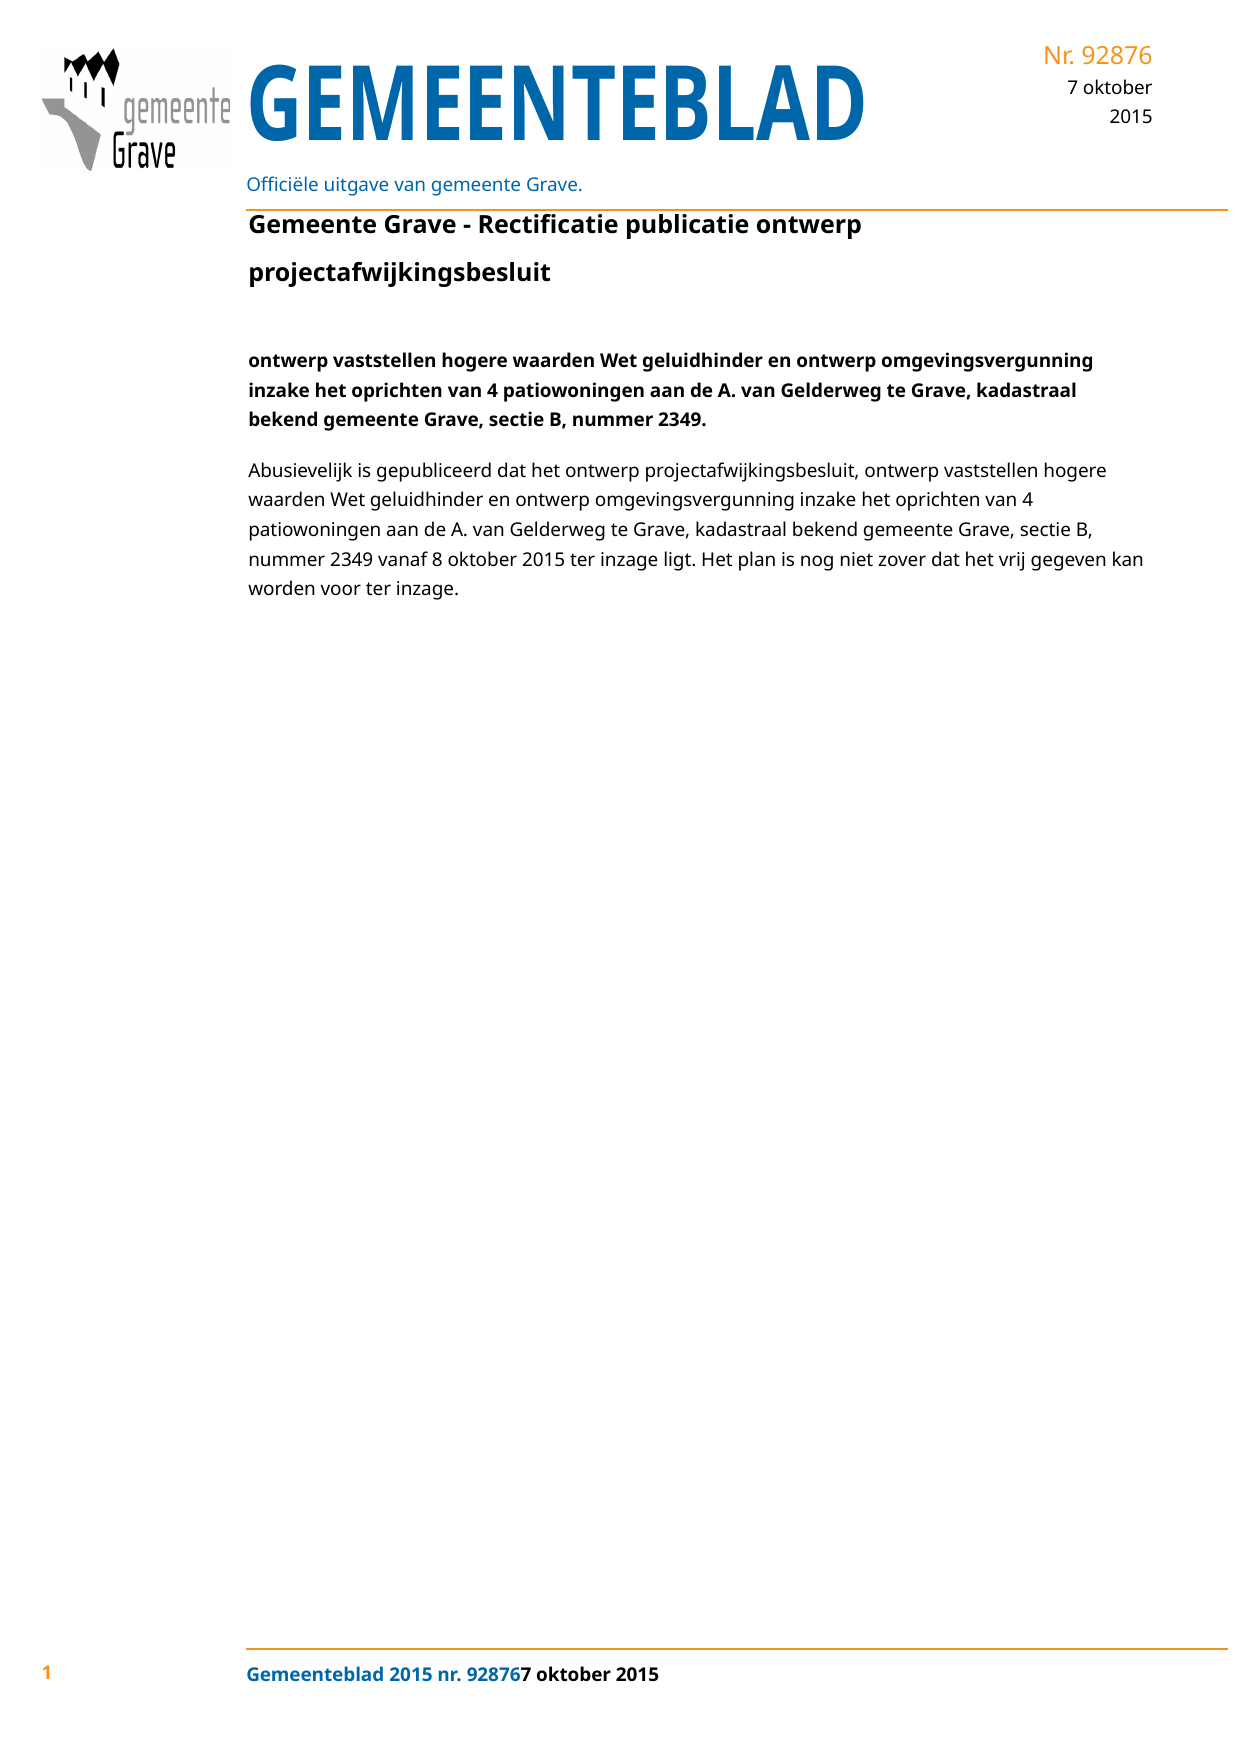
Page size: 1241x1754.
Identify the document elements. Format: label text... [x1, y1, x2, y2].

text Abusievelijk is gepubliceerd dat het ontwerp projectafwijkingsbesluit, ontwerp vaststellen hogere waarden Wet geluidhinder en ontwerp omgevingsvergunning inzake het oprichten van 4 patiowoningen aan de A. van Gelderweg te Grave, kadastraal bekend gemeente Grave, sectie B, nummer 2349 vanaf 8 oktober 2015 ter inzage ligt. Het plan is nog niet zover dat het vrij gegeven kan worden voor ter inzage. [248, 457, 1152, 601]
text ontwerp vaststellen hogere waarden Wet geluidhinder en ontwerp omgevingsvergunning inzake het oprichten van 4 patiowoningen aan de A. van Gelderweg te Grave, kadastraal bekend gemeente Grave, sectie B, nummer 2349. [248, 347, 1152, 432]
text Gemeente Grave - Rectificatie publicatie ontwerp projectafwijkingsbesluit [248, 211, 1152, 288]
picture [41, 47, 231, 172]
